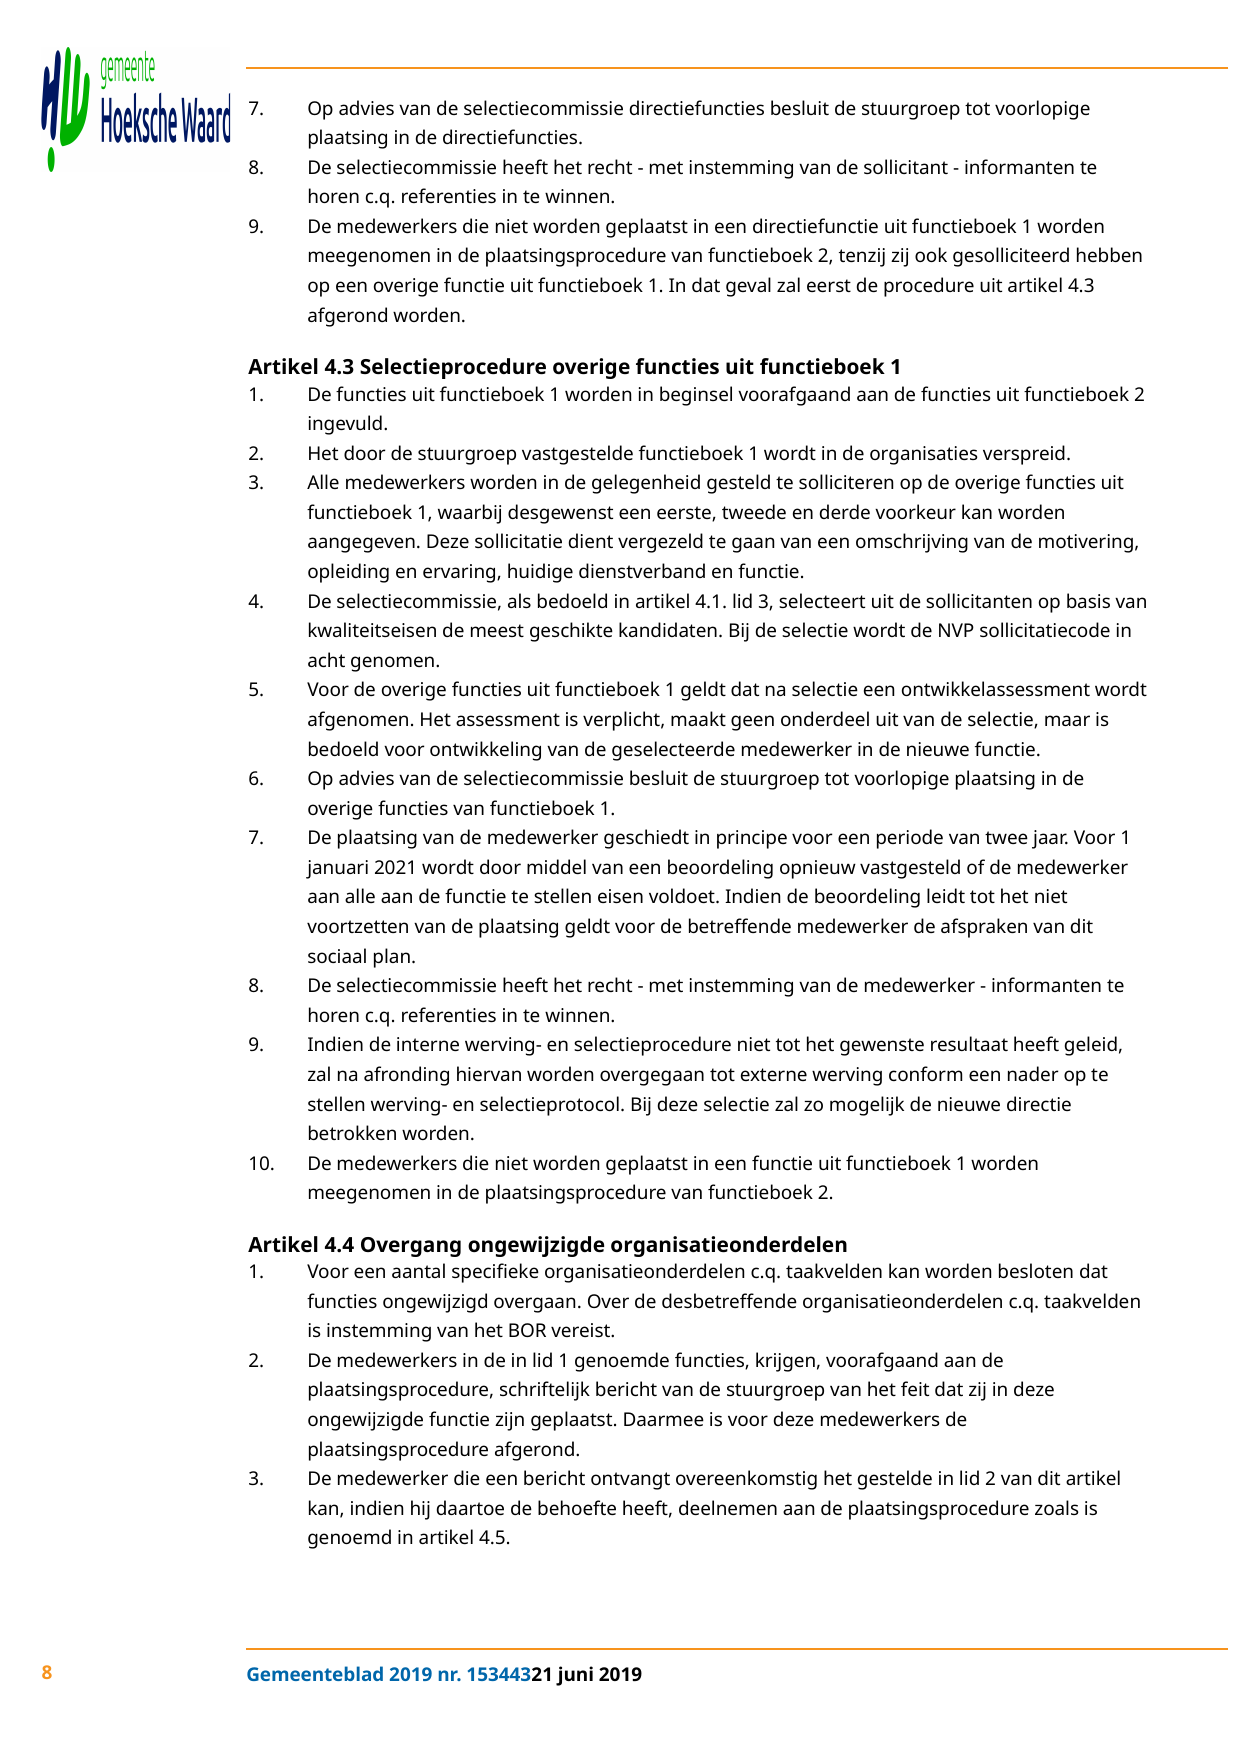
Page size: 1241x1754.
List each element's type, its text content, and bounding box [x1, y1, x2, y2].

list De selectiecommissie, als bedoeld in artikel 4.1. lid 3, selecteert uit de sollicitanten op basis van kwaliteitseisen de meest geschikte kandidaten. Bij de selectie wordt de NVP sollicitatiecode in acht genomen. [248, 588, 1152, 673]
picture [41, 47, 231, 172]
list Alle medewerkers worden in de gelegenheid gesteld te solliciteren op de overige functies uit functieboek 1, waarbij desgewenst een eerste, tweede en derde voorkeur kan worden aangegeven. Deze sollicitatie dient vergezeld te gaan van een omschrijving van de motivering, opleiding en ervaring, huidige dienstverband en functie. [248, 469, 1152, 584]
list Indien de interne werving- en selectieprocedure niet tot het gewenste resultaat heeft geleid, zal na afronding hiervan worden overgegaan tot externe werving conform een nader op te stellen werving- en selectieprotocol. Bij deze selectie zal zo mogelijk de nieuwe directie betrokken worden. [248, 1032, 1152, 1146]
list De selectiecommissie heeft het recht - met instemming van de sollicitant - informanten te horen c.q. referenties in te winnen. [248, 154, 1152, 209]
list De medewerkers in de in lid 1 genoemde functies, krijgen, voorafgaand aan de plaatsingsprocedure, schriftelijk bericht van de stuurgroep van het feit dat zij in deze ongewijzigde functie zijn geplaatst. Daarmee is voor deze medewerkers de plaatsingsprocedure afgerond. [248, 1347, 1152, 1462]
list De medewerker die een bericht ontvangt overeenkomstig het gestelde in lid 2 van dit artikel kan, indien hij daartoe de behoefte heeft, deelnemen aan de plaatsingsprocedure zoals is genoemd in artikel 4.5. [248, 1465, 1152, 1550]
list Op advies van de selectiecommissie directiefuncties besluit de stuurgroep tot voorlopige plaatsing in de directiefuncties. [248, 95, 1152, 150]
list De medewerkers die niet worden geplaatst in een functie uit functieboek 1 worden meegenomen in de plaatsingsprocedure van functieboek 2. [248, 1150, 1152, 1205]
list De medewerkers die niet worden geplaatst in een directiefunctie uit functieboek 1 worden meegenomen in de plaatsingsprocedure van functieboek 2, tenzij zij ook gesolliciteerd hebben op een overige functie uit functieboek 1. In dat geval zal eerst de procedure uit artikel 4.3 afgerond worden. [248, 213, 1152, 328]
list Voor een aantal specifieke organisatieonderdelen c.q. taakvelden kan worden besloten dat functies ongewijzigd overgaan. Over de desbetreffende organisatieonderdelen c.q. taakvelden is instemming van het BOR vereist. [248, 1258, 1152, 1343]
list De selectiecommissie heeft het recht - met instemming van de medewerker - informanten te horen c.q. referenties in te winnen. [248, 972, 1152, 1028]
list De plaatsing van de medewerker geschiedt in principe voor een periode van twee jaar. Voor 1 januari 2021 wordt door middel van een beoordeling opnieuw vastgesteld of de medewerker aan alle aan de functie te stellen eisen voldoet. Indien de beoordeling leidt tot het niet voortzetten van de plaatsing geldt voor de betreffende medewerker de afspraken van dit sociaal plan. [248, 824, 1152, 968]
text Artikel 4.3 Selectieprocedure overige functies uit functieboek 1 [248, 352, 1152, 381]
text Artikel 4.4 Overgang ongewijzigde organisatieonderdelen [248, 1230, 1152, 1258]
list De functies uit functieboek 1 worden in beginsel voorafgaand aan de functies uit functieboek 2 ingevuld. [248, 381, 1152, 436]
list Het door de stuurgroep vastgestelde functieboek 1 wordt in de organisaties verspreid. [248, 440, 1152, 466]
list Op advies van de selectiecommissie besluit de stuurgroep tot voorlopige plaatsing in de overige functies van functieboek 1. [248, 765, 1152, 821]
list Voor de overige functies uit functieboek 1 geldt dat na selectie een ontwikkelassessment wordt afgenomen. Het assessment is verplicht, maakt geen onderdeel uit van de selectie, maar is bedoeld voor ontwikkeling van de geselecteerde medewerker in de nieuwe functie. [248, 677, 1152, 761]
